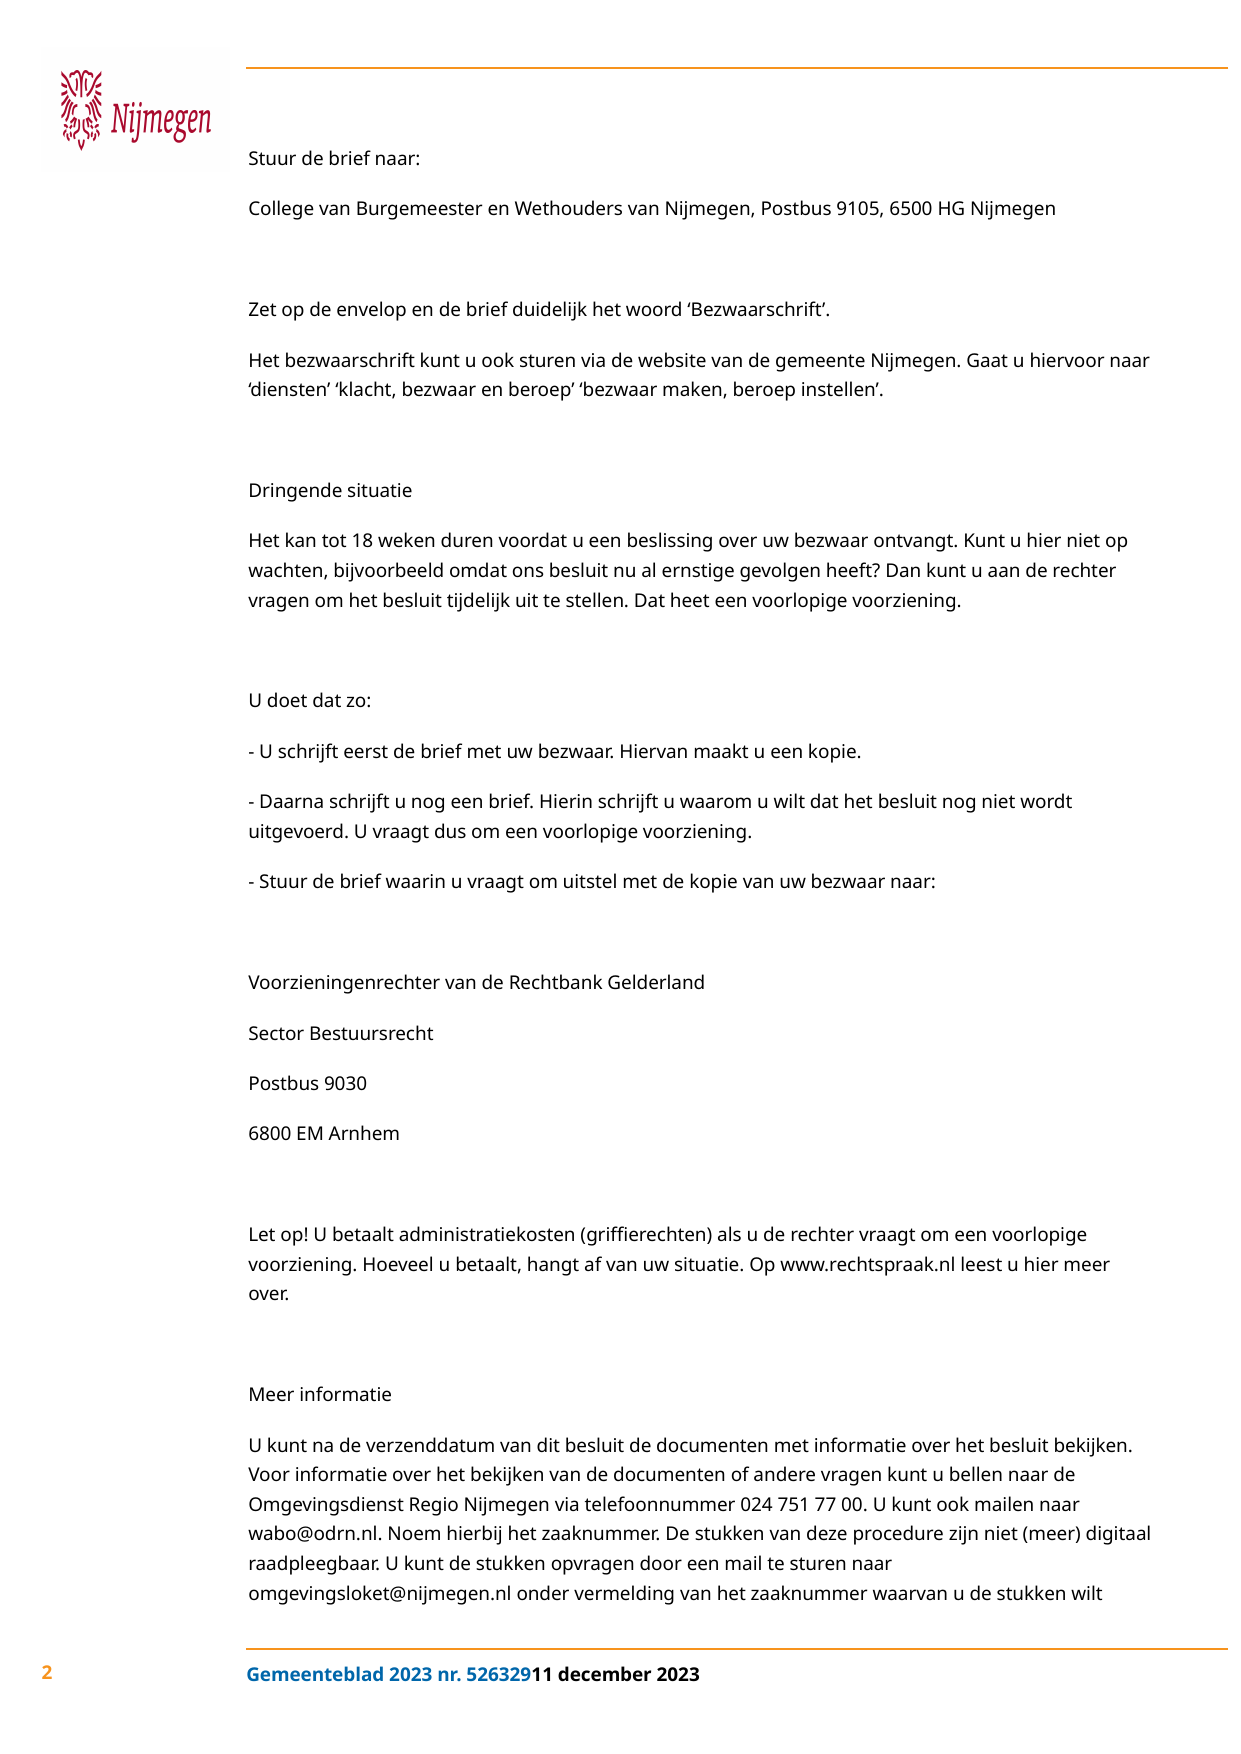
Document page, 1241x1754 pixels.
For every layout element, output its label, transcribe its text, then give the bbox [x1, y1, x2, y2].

text Let op! U betaalt administratiekosten (griffierechten) als u de rechter vraagt om een voorlopige voorziening. Hoeveel u betaalt, hangt af van uw situatie. Op www.rechtspraak.nl leest u hier meer over. [248, 1221, 1152, 1306]
text - Stuur de brief waarin u vraagt om uitstel met de kopie van uw bezwaar naar: [248, 868, 1152, 894]
text Voorzieningenrechter van de Rechtbank Gelderland [248, 969, 1152, 995]
text Meer informatie [248, 1381, 1152, 1407]
picture [41, 47, 231, 172]
text 6800 EM Arnhem [248, 1121, 1152, 1146]
text Zet op de envelop en de brief duidelijk het woord ‘Bezwaarschrift’. [248, 296, 1152, 322]
text Het kan tot 18 weken duren voordat u een beslissing over uw bezwaar ontvangt. Kunt u hier niet op wachten, bijvoorbeeld omdat ons besluit nu al ernstige gevolgen heeft? Dan kunt u aan de rechter vragen om het besluit tijdelijk uit te stellen. Dat heet een voorlopige voorziening. [248, 528, 1152, 613]
text U doet dat zo: [248, 688, 1152, 713]
text Het bezwaarschrift kunt u ook sturen via de website van de gemeente Nijmegen. Gaat u hiervoor naar ‘diensten’ ‘klacht, bezwaar en beroep’ ‘bezwaar maken, beroep instellen’. [248, 347, 1152, 402]
text Stuur de brief naar: [248, 145, 1152, 171]
text College van Burgemeester en Wethouders van Nijmegen, Postbus 9105, 6500 HG Nijmegen [248, 196, 1152, 221]
text Dringende situatie [248, 477, 1152, 503]
text Postbus 9030 [248, 1070, 1152, 1096]
text U kunt na de verzenddatum van dit besluit de documenten met informatie over het besluit bekijken. Voor informatie over het bekijken van de documenten of andere vragen kunt u bellen naar de Omgevingsdienst Regio Nijmegen via telefoonnummer 024 751 77 00. U kunt ook mailen naar wabo@odrn.nl. Noem hierbij het zaaknummer. De stukken van deze procedure zijn niet (meer) digitaal raadpleegbaar. U kunt de stukken opvragen door een mail te sturen naar omgevingsloket@nijmegen.nl onder vermelding van het zaaknummer waarvan u de stukken wilt [248, 1432, 1152, 1606]
text Sector Bestuursrecht [248, 1020, 1152, 1046]
text - Daarna schrijft u nog een brief. Hierin schrijft u waarom u wilt dat het besluit nog niet wordt uitgevoerd. U vraagt dus om een voorlopige voorziening. [248, 788, 1152, 844]
text - U schrijft eerst de brief met uw bezwaar. Hiervan maakt u een kopie. [248, 738, 1152, 764]
